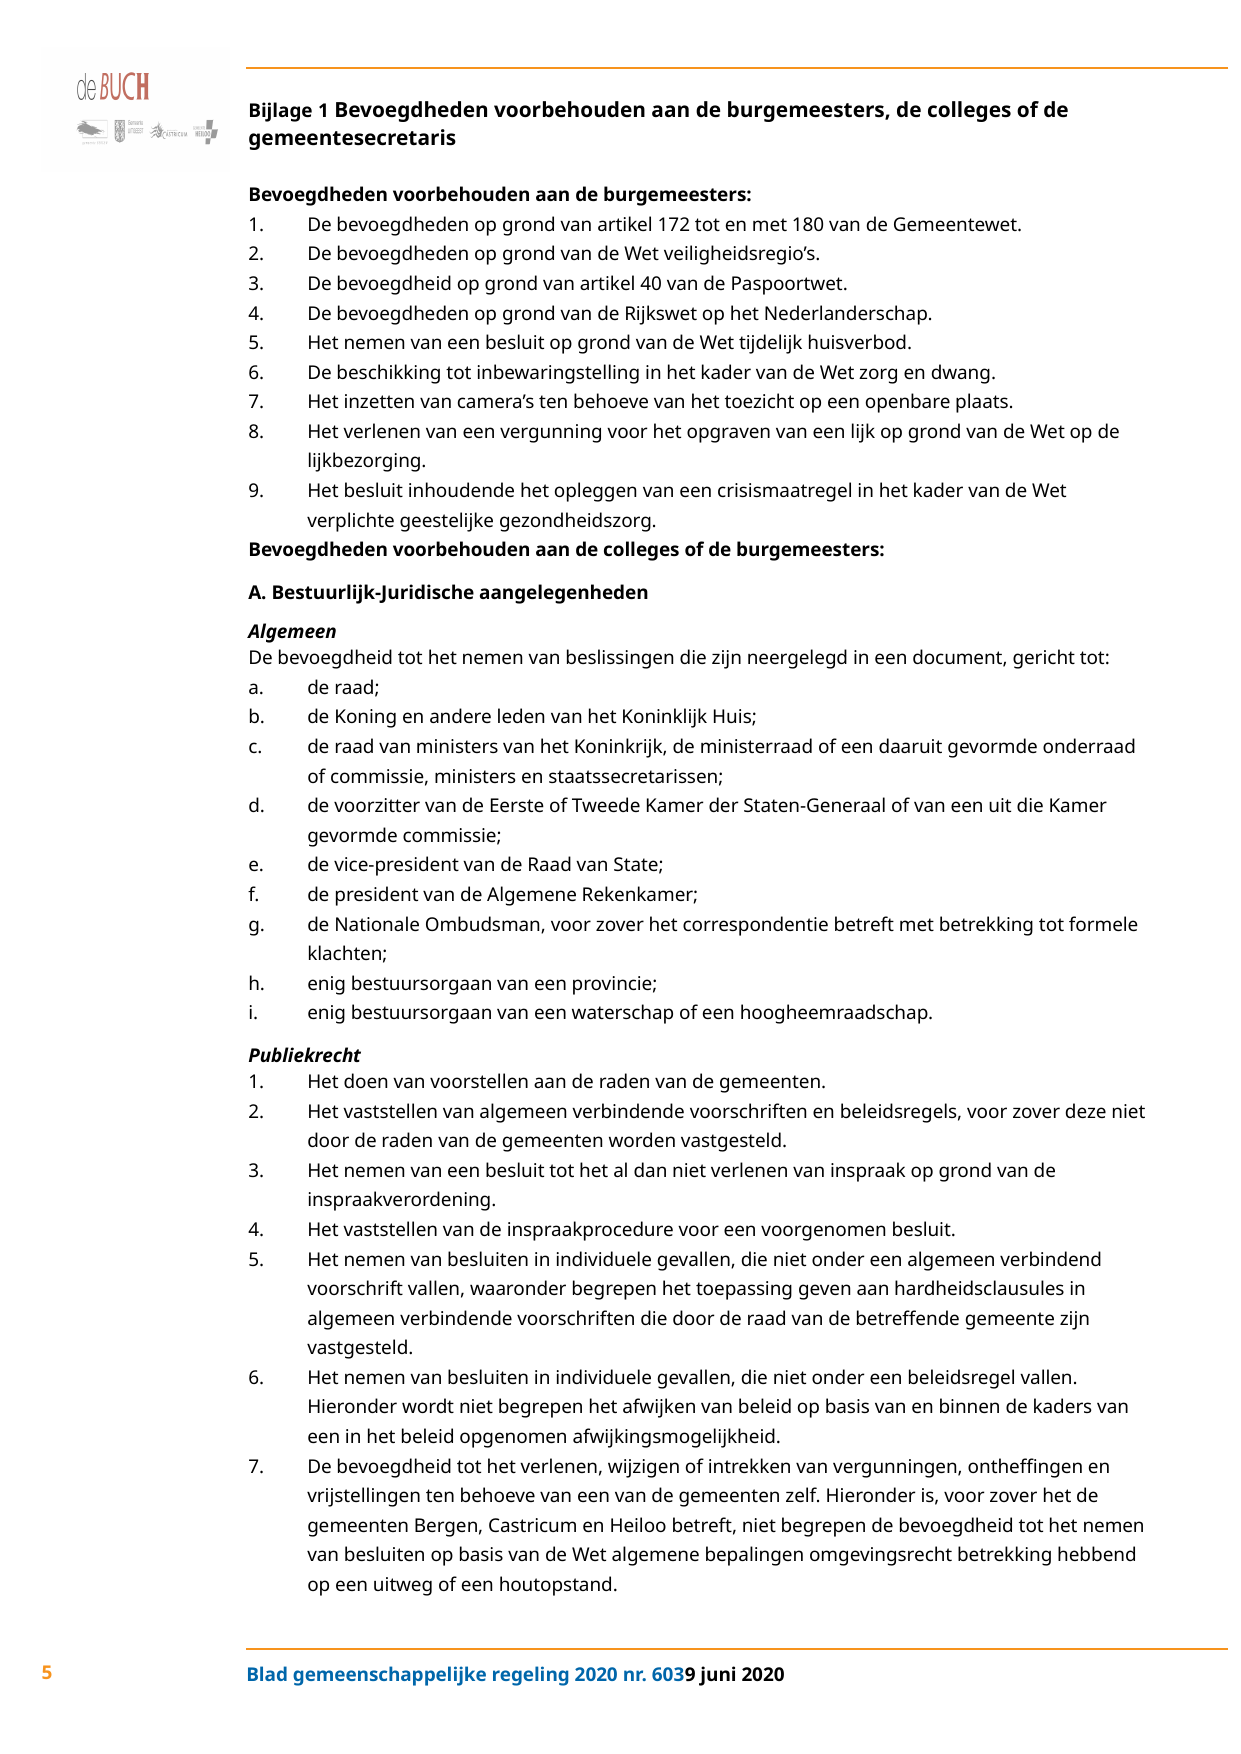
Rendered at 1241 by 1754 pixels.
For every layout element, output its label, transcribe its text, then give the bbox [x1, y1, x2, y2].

list de voorzitter van de Eerste of Tweede Kamer der Staten-Generaal of van een uit die Kamer gevormde commissie; [248, 792, 1152, 848]
list de Nationale Ombudsman, voor zover het correspondentie betreft met betrekking tot formele klachten; [248, 911, 1152, 966]
list De bevoegdheden op grond van de Wet veiligheidsregio’s. [248, 241, 1152, 266]
list De bevoegdheden op grond van de Rijkswet op het Nederlanderschap. [248, 300, 1152, 325]
list de Koning en andere leden van het Koninklijk Huis; [248, 704, 1152, 729]
list De bevoegdheid tot het verlenen, wijzigen of intrekken van vergunningen, ontheffingen en vrijstellingen ten behoeve van een van de gemeenten zelf. Hieronder is, voor zover het de gemeenten Bergen, Castricum en Heiloo betreft, niet begrepen de bevoegdheid tot het nemen van besluiten op basis van de Wet algemene bepalingen omgevingsrecht betrekking hebbend op een uitweg of een houtopstand. [248, 1453, 1152, 1597]
list De beschikking tot inbewaringstelling in het kader van de Wet zorg en dwang. [248, 359, 1152, 384]
text A. Bestuurlijk-Juridische aangelegenheden [248, 579, 1152, 605]
picture [41, 47, 231, 172]
list Het vaststellen van algemeen verbindende voorschriften en beleidsregels, voor zover deze niet door de raden van de gemeenten worden vastgesteld. [248, 1098, 1152, 1153]
list Het nemen van een besluit op grond van de Wet tijdelijk huisverbod. [248, 329, 1152, 355]
list Het besluit inhoudende het opleggen van een crisismaatregel in het kader van de Wet verplichte geestelijke gezondheidszorg. [248, 477, 1152, 532]
text Bevoegdheden voorbehouden aan de colleges of de burgemeesters: [248, 536, 1152, 562]
text Bijlage 1 Bevoegdheden voorbehouden aan de burgemeesters, de colleges of de gemeentesecretaris [248, 95, 1152, 152]
text Bevoegdheden voorbehouden aan de burgemeesters: [248, 181, 1152, 207]
list Het nemen van een besluit tot het al dan niet verlenen van inspraak op grond van de inspraakverordening. [248, 1157, 1152, 1212]
list de vice-president van de Raad van State; [248, 852, 1152, 877]
list enig bestuursorgaan van een provincie; [248, 970, 1152, 996]
list Het verlenen van een vergunning voor het opgraven van een lijk op grond van de Wet op de lijkbezorging. [248, 418, 1152, 473]
list De bevoegdheden op grond van artikel 172 tot en met 180 van de Gemeentewet. [248, 211, 1152, 237]
list enig bestuursorgaan van een waterschap of een hoogheemraadschap. [248, 999, 1152, 1025]
list Het vaststellen van de inspraakprocedure voor een voorgenomen besluit. [248, 1216, 1152, 1242]
list de raad van ministers van het Koninkrijk, de ministerraad of een daaruit gevormde onderraad of commissie, ministers en staatssecretarissen; [248, 733, 1152, 788]
list Het inzetten van camera’s ten behoeve van het toezicht op een openbare plaats. [248, 388, 1152, 414]
list Het doen van voorstellen aan de raden van de gemeenten. [248, 1068, 1152, 1094]
list de raad; [248, 674, 1152, 700]
list Het nemen van besluiten in individuele gevallen, die niet onder een beleidsregel vallen. Hieronder wordt niet begrepen het afwijken van beleid op basis van en binnen de kaders van een in het beleid opgenomen afwijkingsmogelijkheid. [248, 1364, 1152, 1449]
text De bevoegdheid tot het nemen van beslissingen die zijn neergelegd in een document, gericht tot: [248, 644, 1152, 670]
text Publiekrecht [248, 1043, 1152, 1068]
list De bevoegdheid op grond van artikel 40 van de Paspoortwet. [248, 270, 1152, 296]
list Het nemen van besluiten in individuele gevallen, die niet onder een algemeen verbindend voorschrift vallen, waaronder begrepen het toepassing geven aan hardheidsclausules in algemeen verbindende voorschriften die door de raad van de betreffende gemeente zijn vastgesteld. [248, 1246, 1152, 1360]
list de president van de Algemene Rekenkamer; [248, 881, 1152, 907]
text Algemeen [248, 619, 1152, 644]
